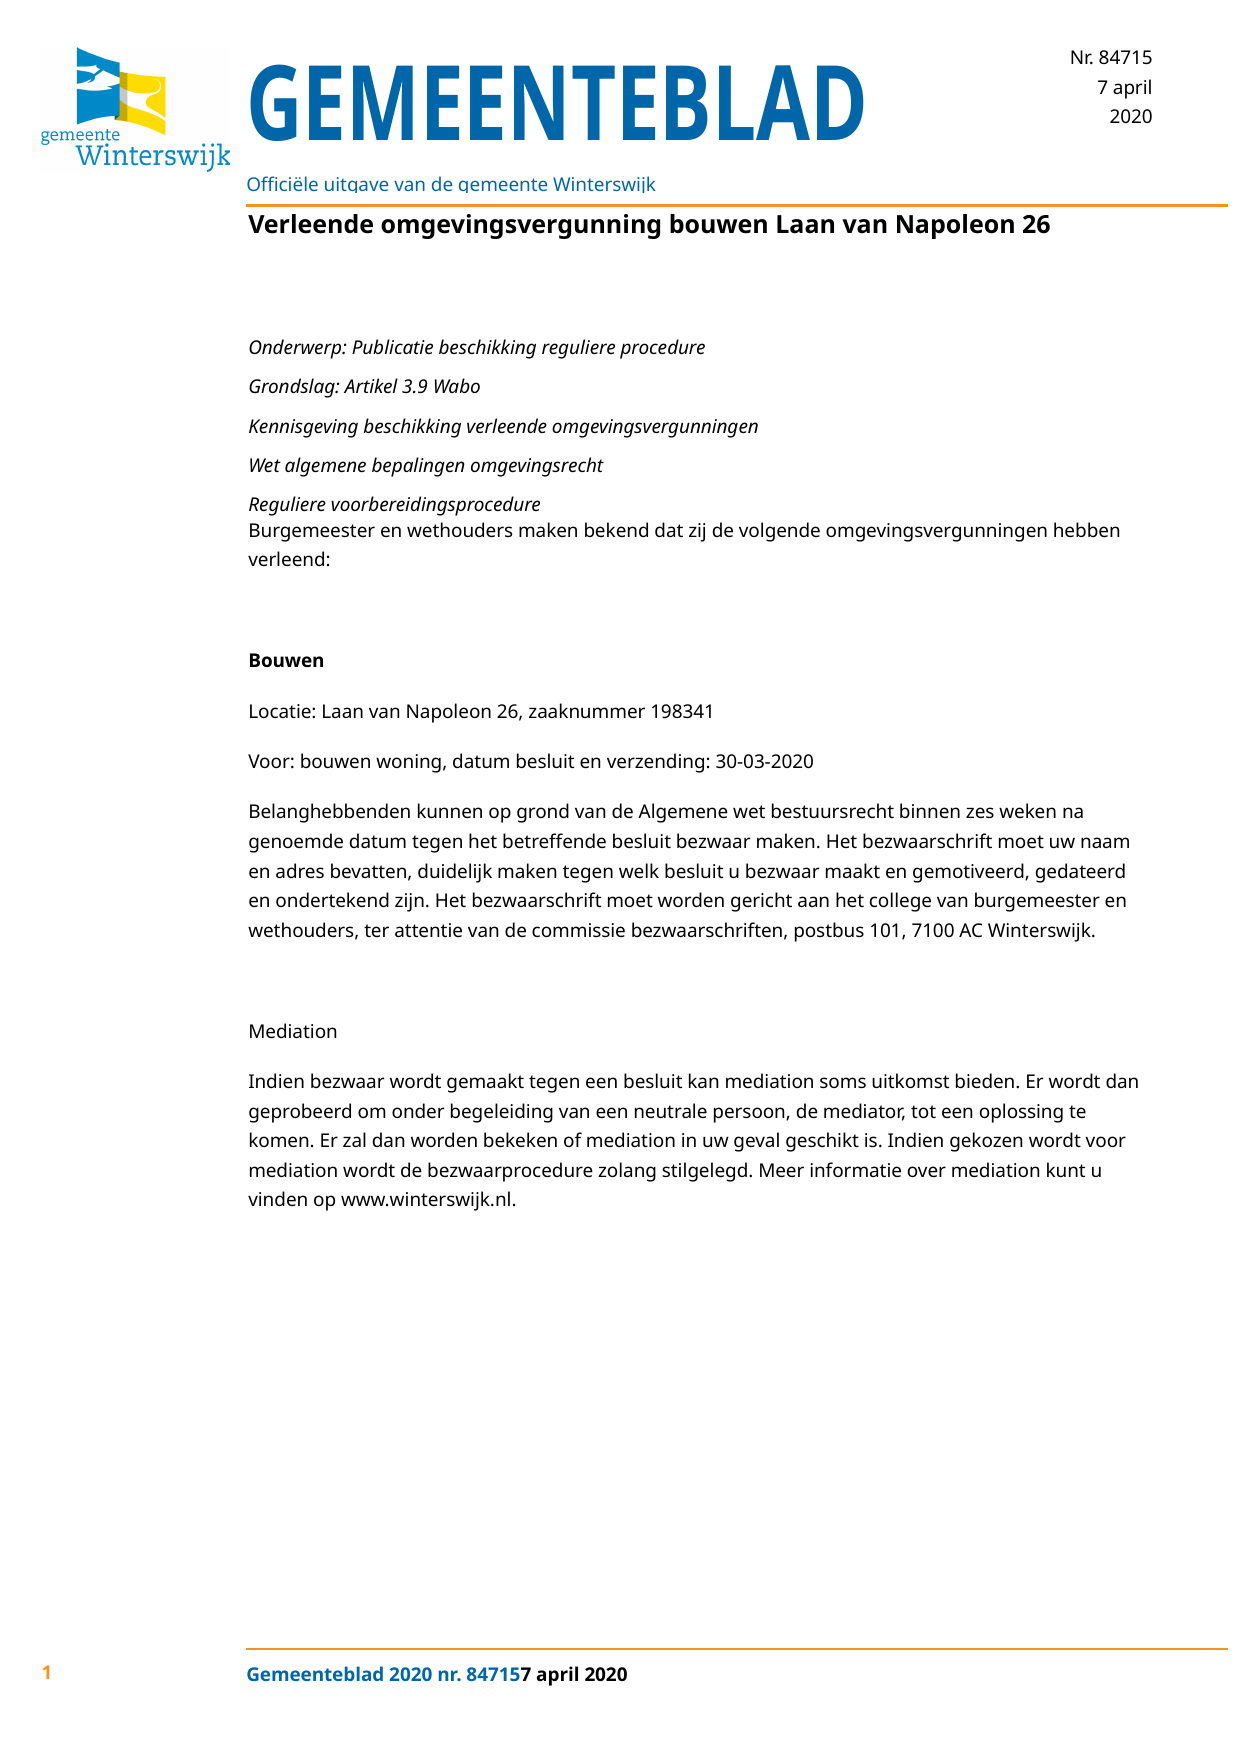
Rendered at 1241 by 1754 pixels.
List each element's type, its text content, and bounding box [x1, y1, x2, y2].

picture [225, 153, 231, 162]
text Belanghebbenden kunnen op grond van de Algemene wet bestuursrecht binnen zes weken na genoemde datum tegen het betreffende besluit bezwaar maken. Het bezwaarschrift moet uw naam en adres bevatten, duidelijk maken tegen welk besluit u bezwaar maakt en gemotiveerd, gedateerd en ondertekend zijn. Het bezwaarschrift moet worden gericht aan het college van burgemeester en wethouders, ter attentie van de commissie bezwaarschriften, postbus 101, 7100 AC Winterswijk. [248, 799, 1152, 943]
text Onderwerp: Publicatie beschikking reguliere procedure [248, 334, 1152, 360]
picture [41, 47, 231, 172]
text Grondslag: Artikel 3.9 Wabo [248, 373, 1152, 399]
text Indien bezwaar wordt gemaakt tegen een besluit kan mediation soms uitkomst bieden. Er wordt dan geprobeerd om onder begeleiding van een neutrale persoon, de mediator, tot een oplossing te komen. Er zal dan worden bekeken of mediation in uw geval geschikt is. Indien gekozen wordt voor mediation wordt de bezwaarprocedure zolang stilgelegd. Meer informatie over mediation kunt u vinden op www.winterswijk.nl. [248, 1068, 1152, 1212]
text Wet algemene bepalingen omgevingsrecht [248, 452, 1152, 478]
text Bouwen [248, 647, 1152, 673]
text Reguliere voorbereidingsprocedure [248, 491, 1152, 517]
text Verleende omgevingsvergunning bouwen Laan van Napoleon 26 [248, 207, 1152, 241]
text Kennisgeving beschikking verleende omgevingsvergunningen [248, 413, 1152, 438]
text Mediation [248, 1018, 1152, 1044]
text Locatie: Laan van Napoleon 26, zaaknummer 198341 [248, 698, 1152, 724]
text Burgemeester en wethouders maken bekend dat zij de volgende omgevingsvergunningen hebben verleend: [248, 517, 1152, 572]
text Voor: bouwen woning, datum besluit en verzending: 30-03-2020 [248, 748, 1152, 774]
